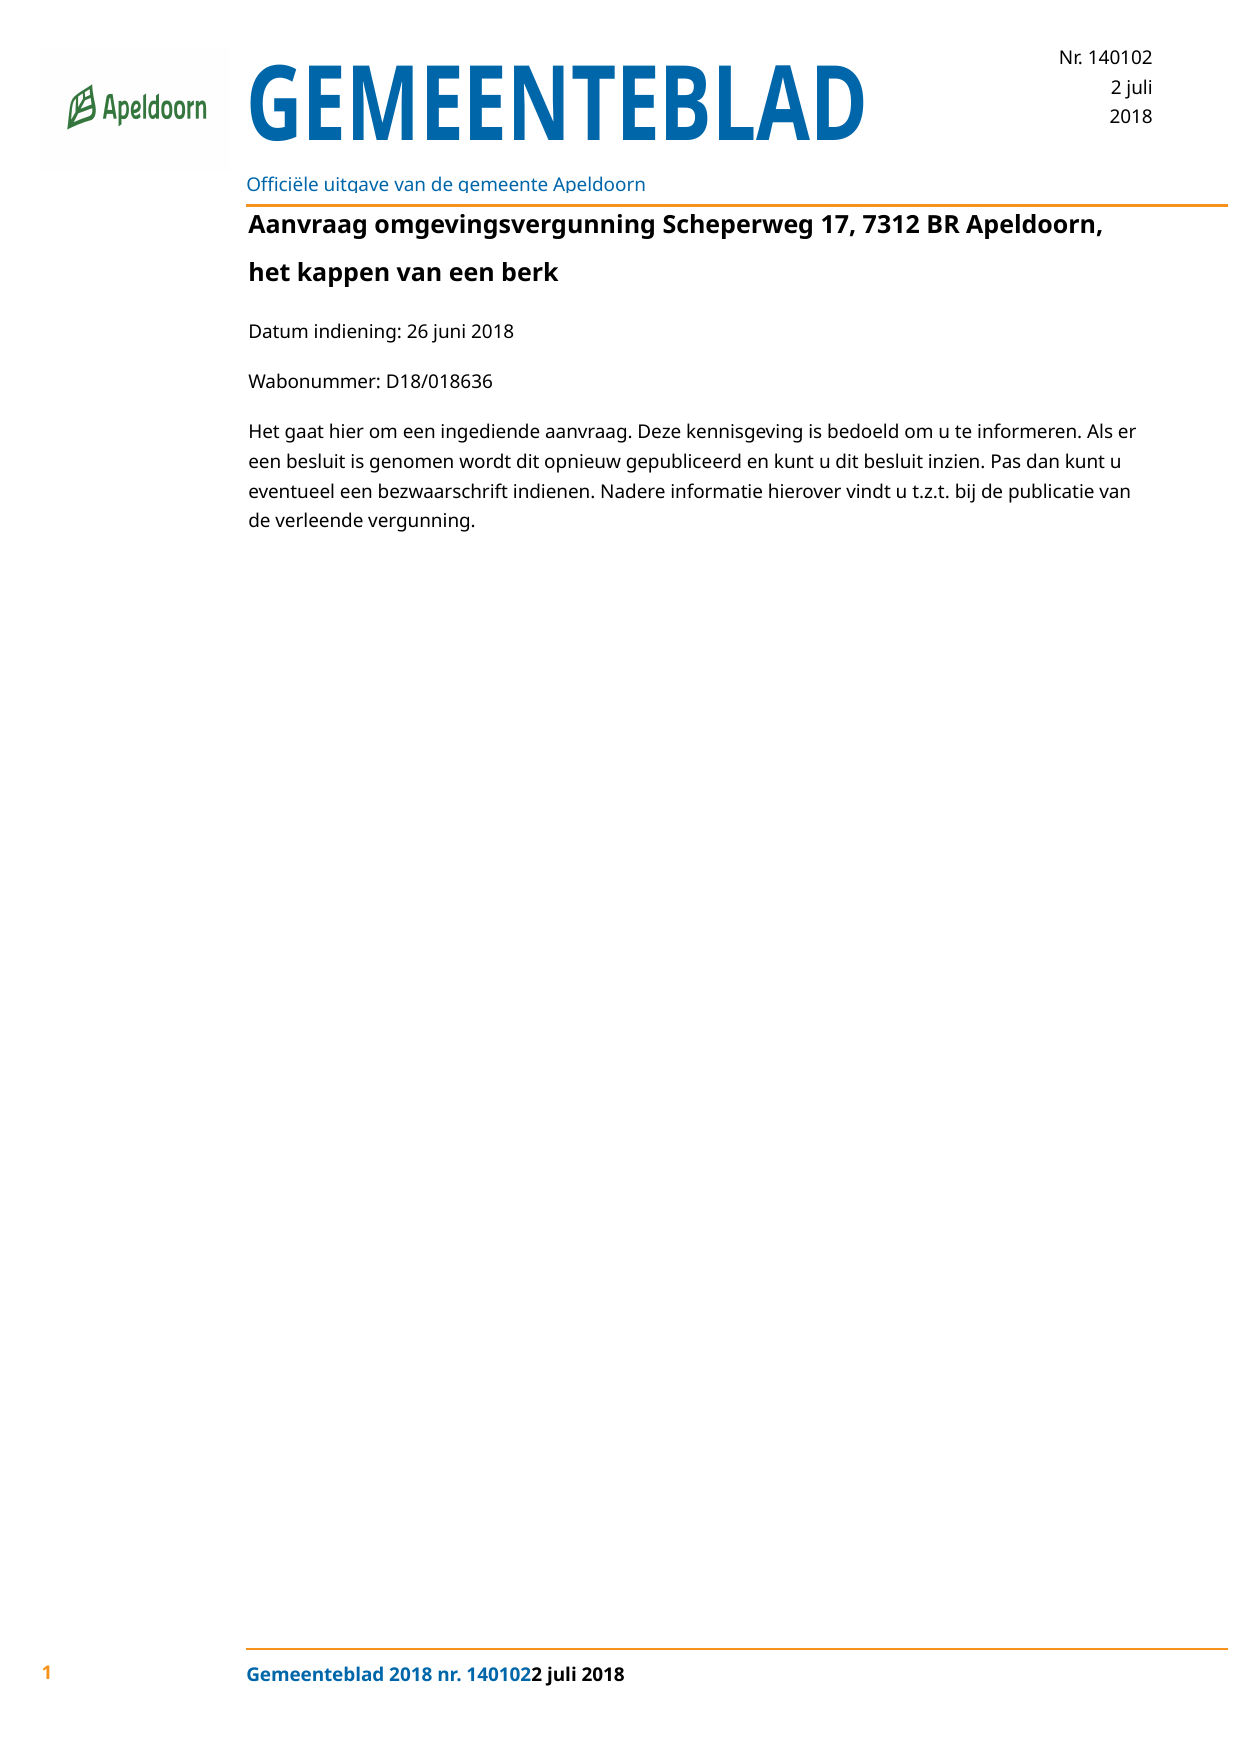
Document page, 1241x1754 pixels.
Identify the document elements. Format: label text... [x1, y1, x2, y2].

text Wabonummer: D18/018636 [248, 368, 1152, 394]
text Aanvraag omgevingsvergunning Scheperweg 17, 7312 BR Apeldoorn, het kappen van een berk [248, 207, 1152, 288]
picture [41, 47, 231, 172]
text Datum indiening: 26 juni 2018 [248, 318, 1152, 344]
text Het gaat hier om een ingediende aanvraag. Deze kennisgeving is bedoeld om u te informeren. Als er een besluit is genomen wordt dit opnieuw gepubliceerd en kunt u dit besluit inzien. Pas dan kunt u eventueel een bezwaarschrift indienen. Nadere informatie hierover vindt u t.z.t. bij de publicatie van de verleende vergunning. [248, 419, 1152, 533]
